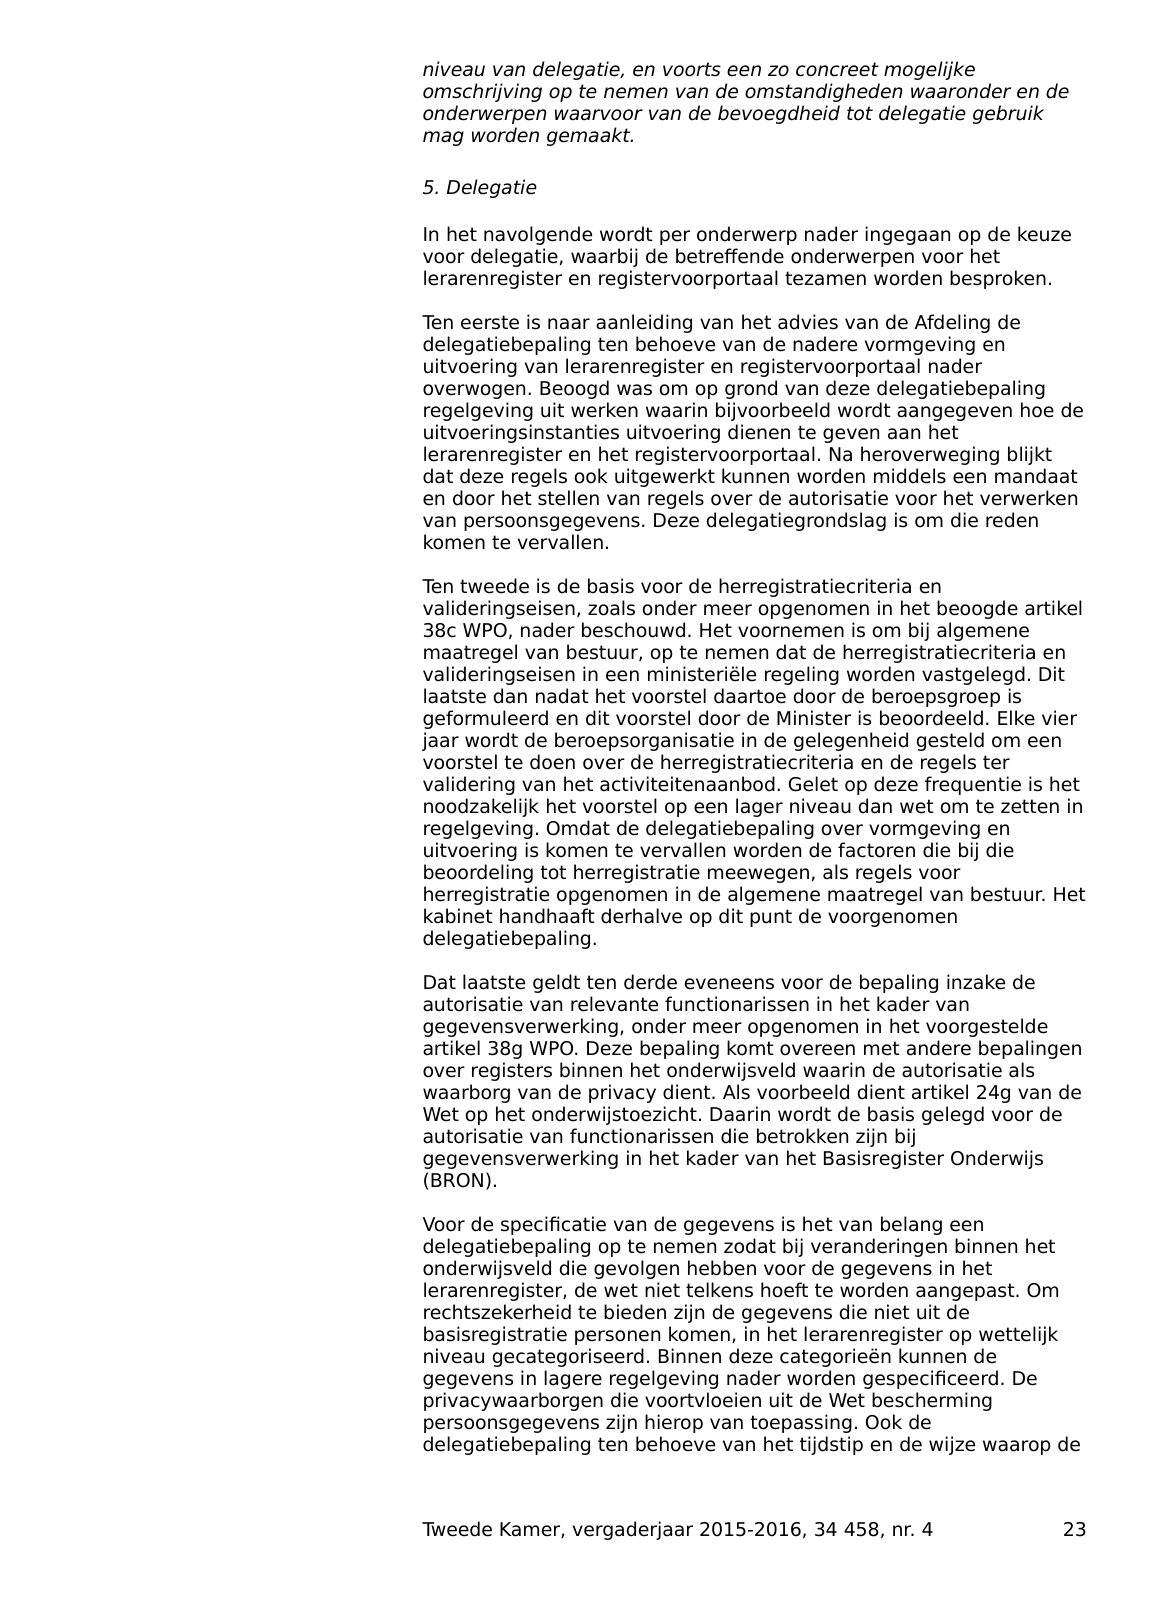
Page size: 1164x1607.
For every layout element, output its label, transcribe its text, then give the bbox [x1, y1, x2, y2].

text Ten eerste is naar aanleiding van het advies van de Afdeling de delegatiebepaling ten behoeve van de nadere vormgeving en uitvoering van lerarenregister en registervoorportaal nader overwogen. Beoogd was om op grond van deze delegatiebepaling regelgeving uit werken waarin bijvoorbeeld wordt aangegeven hoe de uitvoeringsinstanties uitvoering dienen te geven aan het lerarenregister en het registervoorportaal. Na heroverweging blijkt dat deze regels ook uitgewerkt kunnen worden middels een mandaat en door het stellen van regels over de autorisatie voor het verwerken van persoonsgegevens. Deze delegatiegrondslag is om die reden komen te vervallen. [422, 312, 1087, 554]
text In het navolgende wordt per onderwerp nader ingegaan op de keuze voor delegatie, waarbij de betreffende onderwerpen voor het lerarenregister en registervoorportaal tezamen worden besproken. [422, 224, 1087, 290]
text niveau van delegatie, en voorts een zo concreet mogelijke omschrijving op te nemen van de omstandigheden waaronder en de onderwerpen waarvoor van de bevoegdheid tot delegatie gebruik mag worden gemaakt. [422, 59, 1087, 147]
text Voor de specificatie van de gegevens is het van belang een delegatiebepaling op te nemen zodat bij veranderingen binnen het onderwijsveld die gevolgen hebben voor de gegevens in het lerarenregister, de wet niet telkens hoeft te worden aangepast. Om rechtszekerheid te bieden zijn de gegevens die niet uit de basisregistratie personen komen, in het lerarenregister op wettelijk niveau gecategoriseerd. Binnen deze categorieën kunnen de gegevens in lagere regelgeving nader worden gespecificeerd. De privacywaarborgen die voortvloeien uit de Wet bescherming persoonsgegevens zijn hierop van toepassing. Ook de delegatiebepaling ten behoeve van het tijdstip en de wijze waarop de [422, 1214, 1087, 1456]
subtitle 5. Delegatie [422, 177, 1087, 199]
text Ten tweede is de basis voor de herregistratiecriteria en valideringseisen, zoals onder meer opgenomen in het beoogde artikel 38c WPO, nader beschouwd. Het voornemen is om bij algemene maatregel van bestuur, op te nemen dat de herregistratiecriteria en valideringseisen in een ministeriële regeling worden vastgelegd. Dit laatste dan nadat het voorstel daartoe door de beroepsgroep is geformuleerd en dit voorstel door de Minister is beoordeeld. Elke vier jaar wordt de beroepsorganisatie in de gelegenheid gesteld om een voorstel te doen over de herregistratiecriteria en de regels ter validering van het activiteitenaanbod. Gelet op deze frequentie is het noodzakelijk het voorstel op een lager niveau dan wet om te zetten in regelgeving. Omdat de delegatiebepaling over vormgeving en uitvoering is komen te vervallen worden de factoren die bij die beoordeling tot herregistratie meewegen, als regels voor herregistratie opgenomen in de algemene maatregel van bestuur. Het kabinet handhaaft derhalve op dit punt de voorgenomen delegatiebepaling. [422, 576, 1087, 950]
text Dat laatste geldt ten derde eveneens voor de bepaling inzake de autorisatie van relevante functionarissen in het kader van gegevensverwerking, onder meer opgenomen in het voorgestelde artikel 38g WPO. Deze bepaling komt overeen met andere bepalingen over registers binnen het onderwijsveld waarin de autorisatie als waarborg van de privacy dient. Als voorbeeld dient artikel 24g van de Wet op het onderwijstoezicht. Daarin wordt de basis gelegd voor de autorisatie van functionarissen die betrokken zijn bij gegevensverwerking in het kader van het Basisregister Onderwijs (BRON). [422, 972, 1087, 1192]
